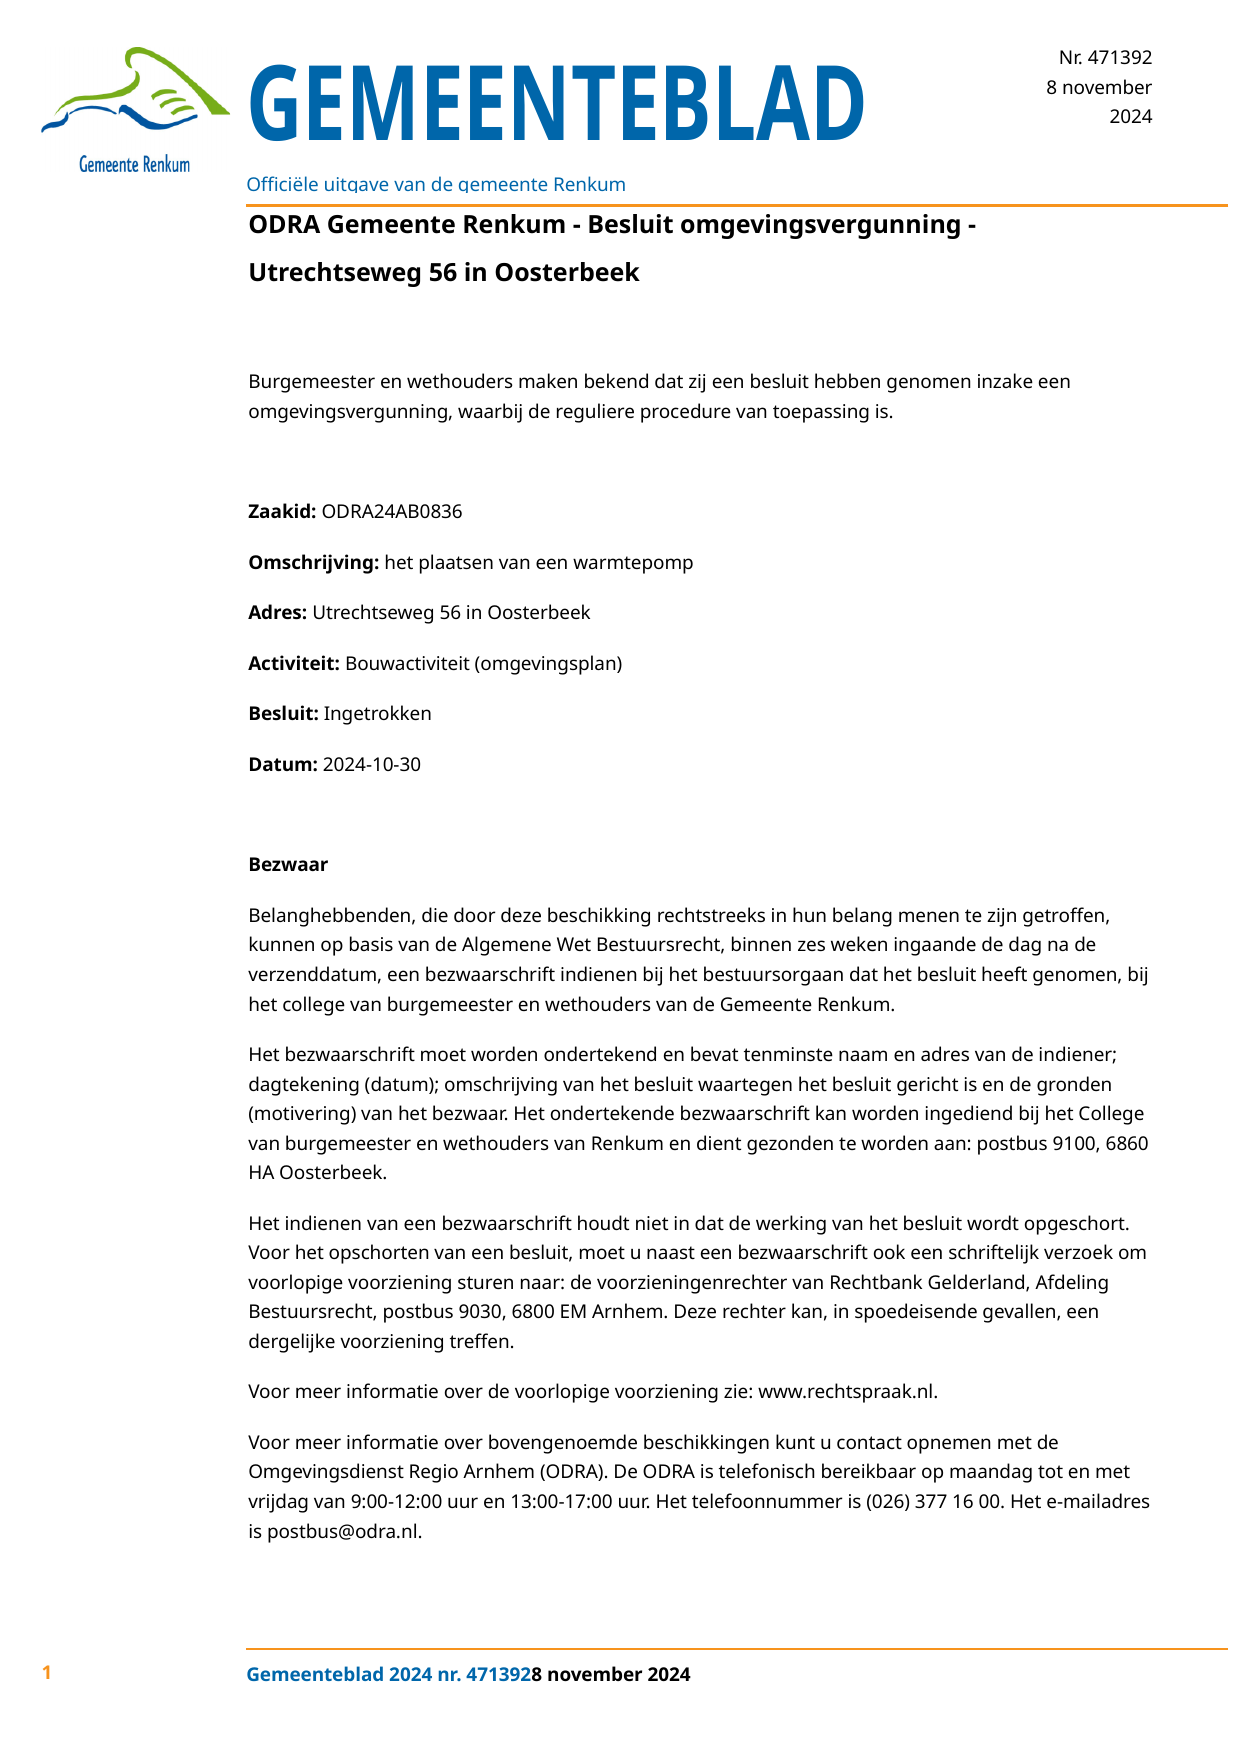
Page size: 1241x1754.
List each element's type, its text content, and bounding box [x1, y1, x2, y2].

text Burgemeester en wethouders maken bekend dat zij een besluit hebben genomen inzake een omgevingsvergunning, waarbij de reguliere procedure van toepassing is. [248, 368, 1152, 424]
text Activiteit: Bouwactiviteit (omgevingsplan) [248, 650, 1152, 676]
text Zaakid: ODRA24AB0836 [248, 499, 1152, 524]
text Besluit: Ingetrokken [248, 700, 1152, 726]
text Datum: 2024-10-30 [248, 751, 1152, 777]
text Voor meer informatie over de voorlopige voorziening zie: www.rechtspraak.nl. [248, 1379, 1152, 1404]
picture [41, 47, 231, 172]
text Het indienen van een bezwaarschrift houdt niet in dat de werking van het besluit wordt opgeschort. Voor het opschorten van een besluit, moet u naast een bezwaarschrift ook een schriftelijk verzoek om voorlopige voorziening sturen naar: de voorzieningenrechter van Rechtbank Gelderland, Afdeling Bestuursrecht, postbus 9030, 6800 EM Arnhem. Deze rechter kan, in spoedeisende gevallen, een dergelijke voorziening treffen. [248, 1210, 1152, 1354]
text Voor meer informatie over bovengenoemde beschikkingen kunt u contact opnemen met de Omgevingsdienst Regio Arnhem (ODRA). De ODRA is telefonisch bereikbaar op maandag tot en met vrijdag van 9:00-12:00 uur en 13:00-17:00 uur. Het telefoonnummer is (026) 377 16 00. Het e-mailadres is postbus@odra.nl. [248, 1429, 1152, 1544]
text ODRA Gemeente Renkum - Besluit omgevingsvergunning - Utrechtseweg 56 in Oosterbeek [248, 207, 1152, 288]
text Het bezwaarschrift moet worden ondertekend en bevat tenminste naam en adres van de indiener; dagtekening (datum); omschrijving van het besluit waartegen het besluit gericht is en de gronden (motivering) van het bezwaar. Het ondertekende bezwaarschrift kan worden ingediend bij het College van burgemeester en wethouders van Renkum en dient gezonden te worden aan: postbus 9100, 6860 HA Oosterbeek. [248, 1041, 1152, 1185]
text Adres: Utrechtseweg 56 in Oosterbeek [248, 599, 1152, 625]
text Belanghebbenden, die door deze beschikking rechtstreeks in hun belang menen te zijn getroffen, kunnen op basis van de Algemene Wet Bestuursrecht, binnen zes weken ingaande de dag na de verzenddatum, een bezwaarschrift indienen bij het bestuursorgaan dat het besluit heeft genomen, bij het college van burgemeester en wethouders van de Gemeente Renkum. [248, 902, 1152, 1017]
text Omschrijving: het plaatsen van een warmtepomp [248, 549, 1152, 575]
text Bezwaar [248, 852, 1152, 877]
